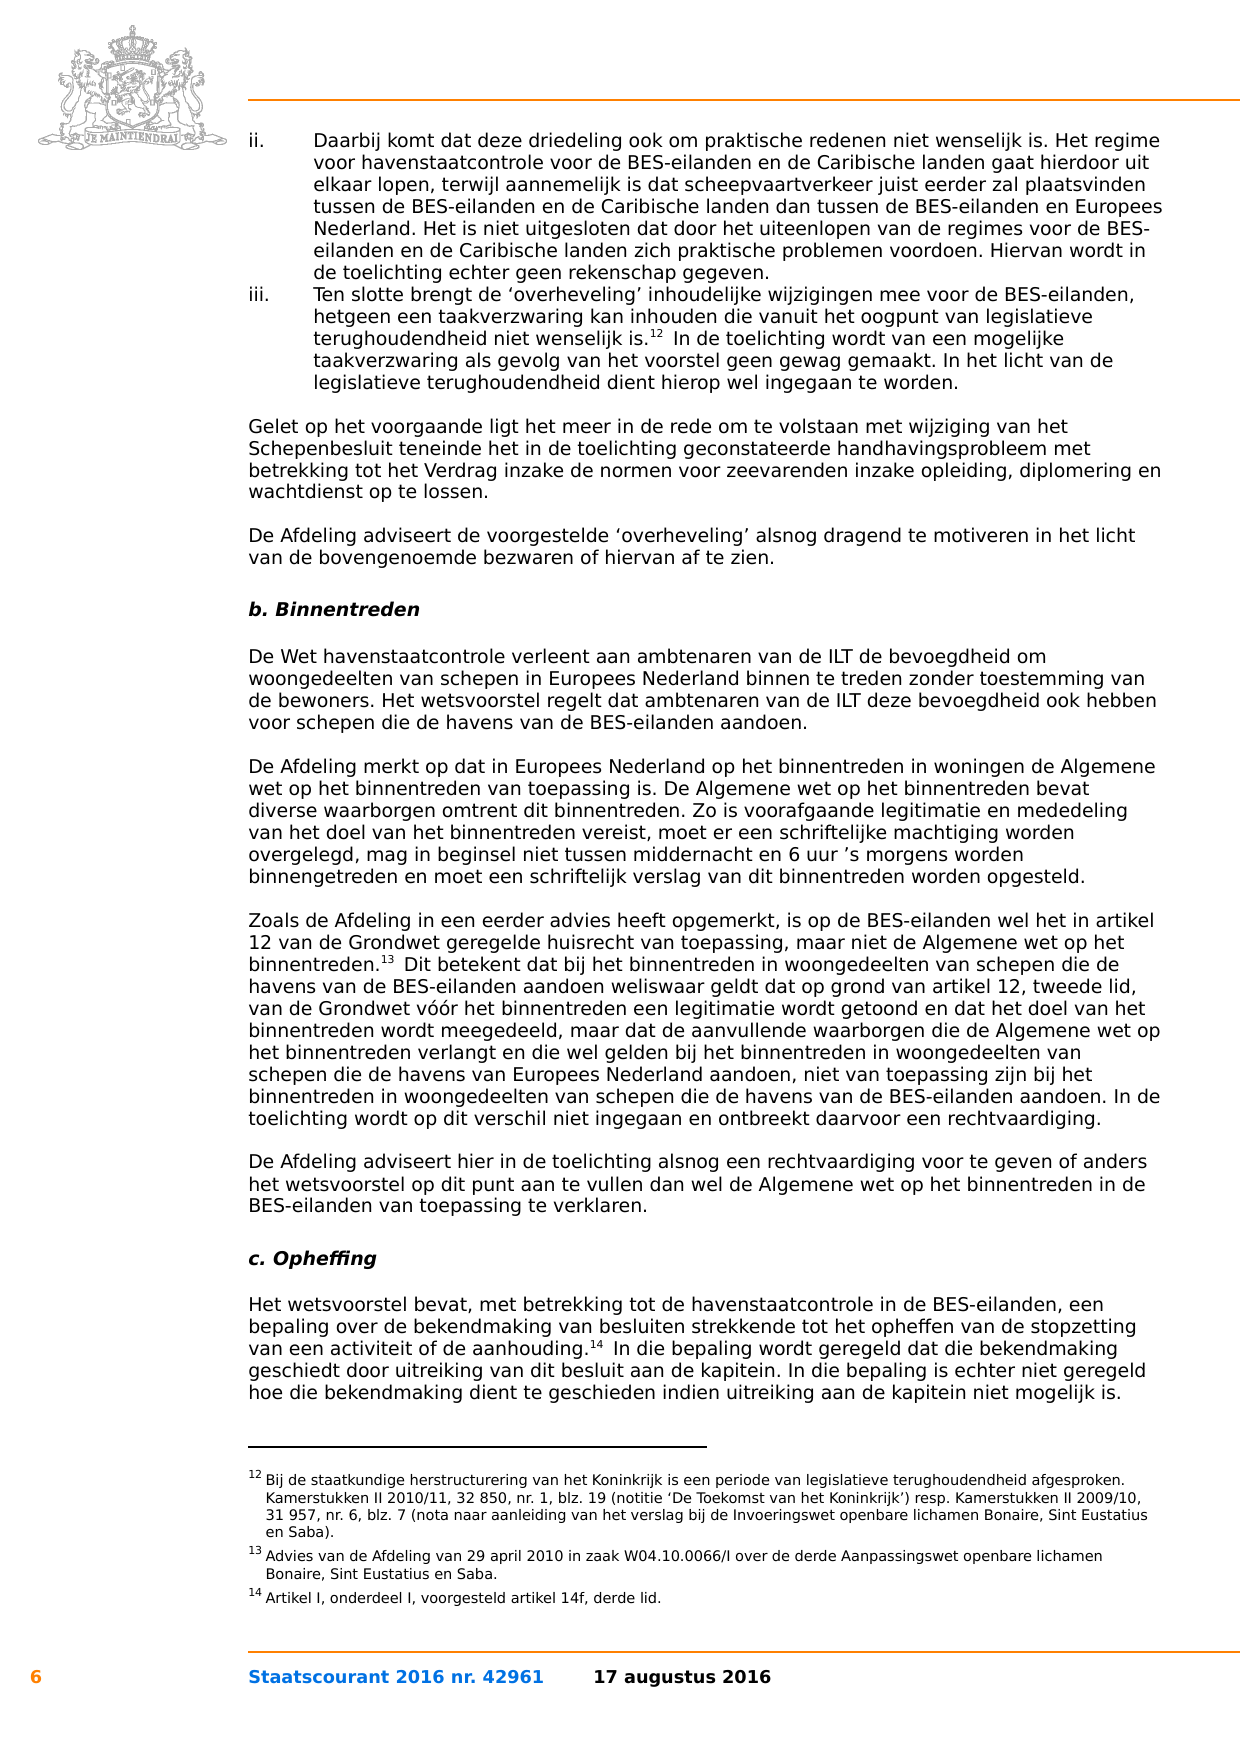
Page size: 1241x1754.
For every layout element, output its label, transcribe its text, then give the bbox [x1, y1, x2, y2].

subtitle b. Binnentreden [248, 599, 1163, 621]
text ii. Daarbij komt dat deze driedeling ook om praktische redenen niet wenselijk is. Het regime voor havenstaatcontrole voor de BES-eilanden en de Caribische landen gaat hierdoor uit elkaar lopen, terwijl aannemelijk is dat scheepvaartverkeer juist eerder zal plaatsvinden tussen de BES-eilanden en de Caribische landen dan tussen de BES-eilanden en Europees Nederland. Het is niet uitgesloten dat door het uiteenlopen van de regimes voor de BES-eilanden en de Caribische landen zich praktische problemen voordoen. Hiervan wordt in de toelichting echter geen rekenschap gegeven. [248, 130, 1163, 284]
text Bij de staatkundige herstructurering van het Koninkrijk is een periode van legislatieve terughoudendheid afgesproken. Kamerstukken II 2010/11, 32 850, nr. 1, blz. 19 (notitie ‘De Toekomst van het Koninkrijk’) resp. Kamerstukken II 2009/10, 31 957, nr. 6, blz. 7 (nota naar aanleiding van het verslag bij de Invoeringswet openbare lichamen Bonaire, Sint Eustatius en Saba). [248, 1468, 1163, 1541]
text De Wet havenstaatcontrole verleent aan ambtenaren van de ILT de bevoegdheid om woongedeelten van schepen in Europees Nederland binnen te treden zonder toestemming van de bewoners. Het wetsvoorstel regelt dat ambtenaren van de ILT deze bevoegdheid ook hebben voor schepen die de havens van de BES-eilanden aandoen. [248, 646, 1163, 734]
text De Afdeling adviseert de voorgestelde ‘overheveling’ alsnog dragend te motiveren in het licht van de bovengenoemde bezwaren of hiervan af te zien. [248, 525, 1163, 569]
subtitle c. Opheffing [248, 1247, 1163, 1269]
text Artikel I, onderdeel I, voorgesteld artikel 14f, derde lid. [248, 1586, 1163, 1608]
text iii. Ten slotte brengt de ‘overheveling’ inhoudelijke wijzigingen mee voor de BES-eilanden, hetgeen een taakverzwaring kan inhouden die vanuit het oogpunt van legislatieve terughoudendheid niet wenselijk is. In de toelichting wordt van een mogelijke taakverzwaring als gevolg van het voorstel geen gewag gemaakt. In het licht van de legislatieve terughoudendheid dient hierop wel ingegaan te worden. [248, 284, 1163, 394]
text Gelet op het voorgaande ligt het meer in de rede om te volstaan met wijziging van het Schepenbesluit teneinde het in de toelichting geconstateerde handhavingsprobleem met betrekking tot het Verdrag inzake de normen voor zeevarenden inzake opleiding, diplomering en wachtdienst op te lossen. [248, 416, 1163, 503]
text Het wetsvoorstel bevat, met betrekking tot de havenstaatcontrole in de BES-eilanden, een bepaling over de bekendmaking van besluiten strekkende tot het opheffen van de stopzetting van een activiteit of de aanhouding. In die bepaling wordt geregeld dat die bekendmaking geschiedt door uitreiking van dit besluit aan de kapitein. In die bepaling is echter niet geregeld hoe die bekendmaking dient te geschieden indien uitreiking aan de kapitein niet mogelijk is. [248, 1294, 1163, 1404]
text Advies van de Afdeling van 29 april 2010 in zaak W04.10.0066/I over de derde Aanpassingswet openbare lichamen Bonaire, Sint Eustatius en Saba. [248, 1544, 1163, 1583]
picture [38, 25, 227, 150]
text De Afdeling adviseert hier in de toelichting alsnog een rechtvaardiging voor te geven of anders het wetsvoorstel op dit punt aan te vullen dan wel de Algemene wet op het binnentreden in de BES-eilanden van toepassing te verklaren. [248, 1151, 1163, 1217]
text Zoals de Afdeling in een eerder advies heeft opgemerkt, is op de BES-eilanden wel het in artikel 12 van de Grondwet geregelde huisrecht van toepassing, maar niet de Algemene wet op het binnentreden. Dit betekent dat bij het binnentreden in woongedeelten van schepen die de havens van de BES-eilanden aandoen weliswaar geldt dat op grond van artikel 12, tweede lid, van de Grondwet vóór het binnentreden een legitimatie wordt getoond en dat het doel van het binnentreden wordt meegedeeld, maar dat de aanvullende waarborgen die de Algemene wet op het binnentreden verlangt en die wel gelden bij het binnentreden in woongedeelten van schepen die de havens van Europees Nederland aandoen, niet van toepassing zijn bij het binnentreden in woongedeelten van schepen die de havens van de BES-eilanden aandoen. In de toelichting wordt op dit verschil niet ingegaan en ontbreekt daarvoor een rechtvaardiging. [248, 910, 1163, 1129]
text De Afdeling merkt op dat in Europees Nederland op het binnentreden in woningen de Algemene wet op het binnentreden van toepassing is. De Algemene wet op het binnentreden bevat diverse waarborgen omtrent dit binnentreden. Zo is voorafgaande legitimatie en mededeling van het doel van het binnentreden vereist, moet er een schriftelijke machtiging worden overgelegd, mag in beginsel niet tussen middernacht en 6 uur ’s morgens worden binnengetreden en moet een schriftelijk verslag van dit binnentreden worden opgesteld. [248, 756, 1163, 888]
